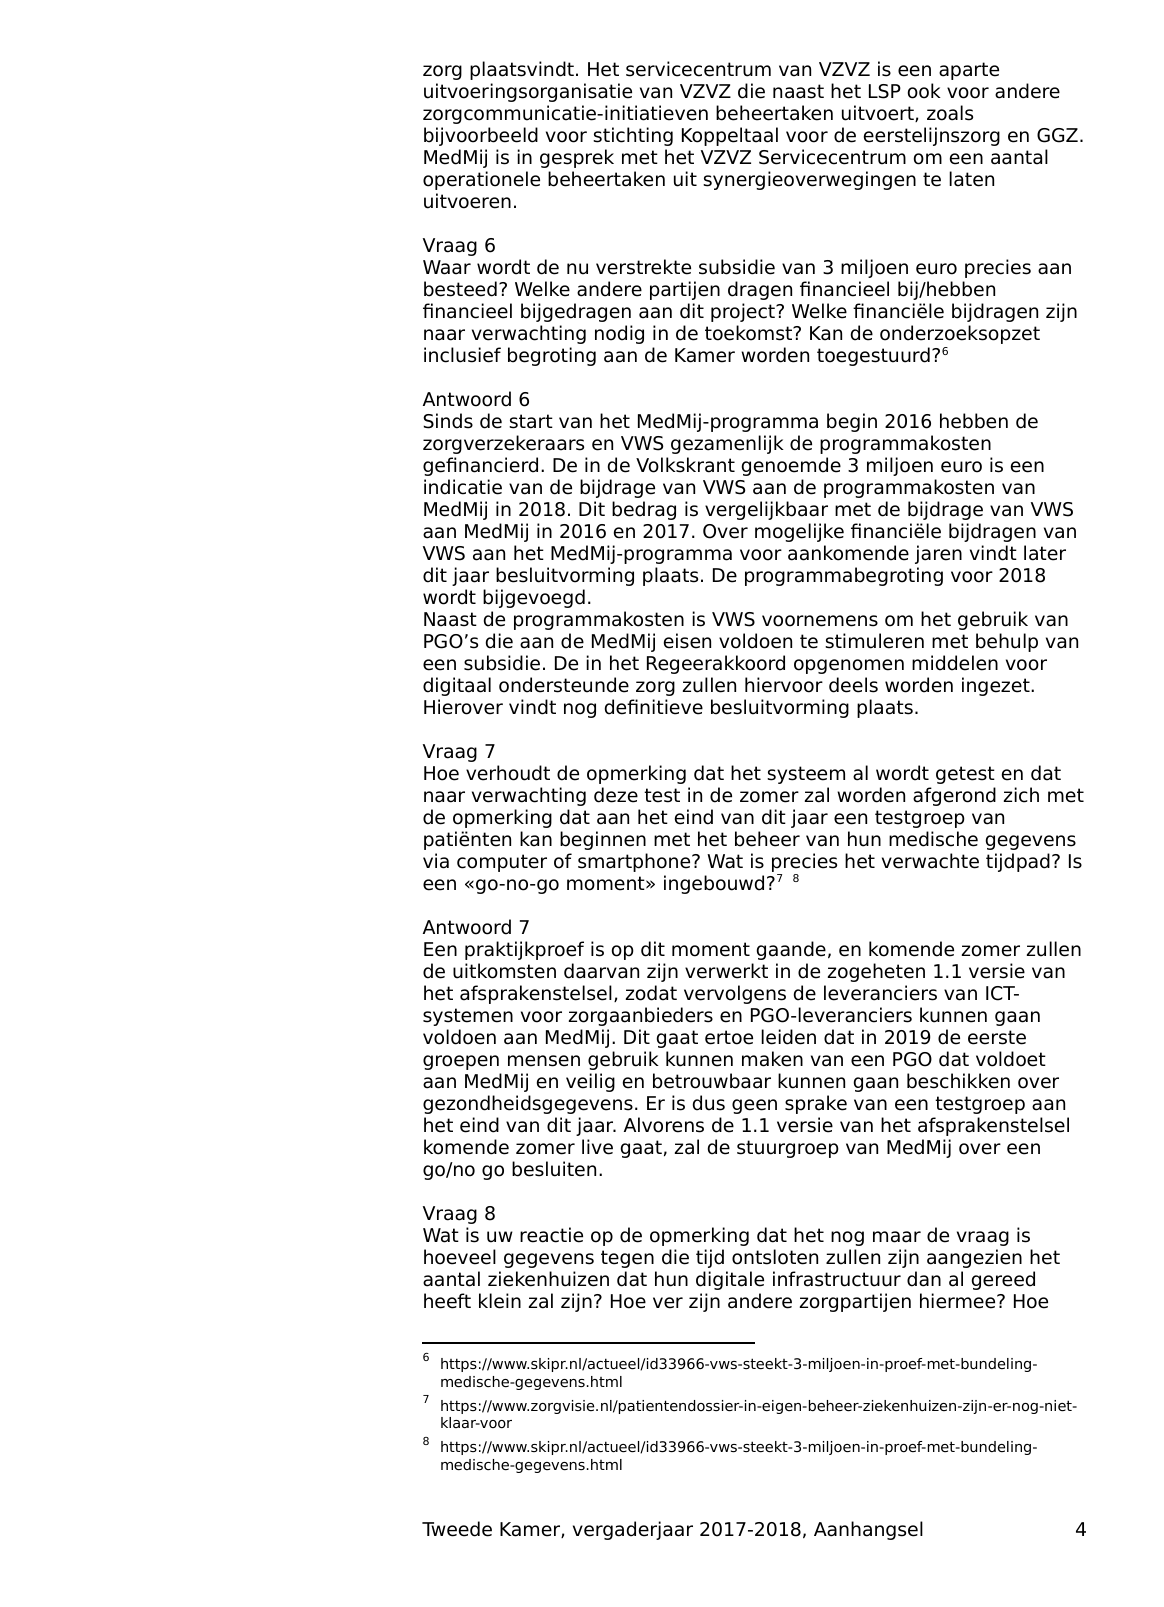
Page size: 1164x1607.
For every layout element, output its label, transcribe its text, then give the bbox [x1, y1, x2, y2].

text Wat is uw reactie op de opmerking dat het nog maar de vraag is hoeveel gegevens tegen die tijd ontsloten zullen zijn aangezien het aantal ziekenhuizen dat hun digitale infrastructuur dan al gereed heeft klein zal zijn? Hoe ver zijn andere zorgpartijen hiermee? Hoe [422, 1225, 1087, 1313]
text zorg plaatsvindt. Het servicecentrum van VZVZ is een aparte uitvoeringsorganisatie van VZVZ die naast het LSP ook voor andere zorgcommunicatie-initiatieven beheertaken uitvoert, zoals bijvoorbeeld voor stichting Koppeltaal voor de eerstelijnszorg en GGZ. MedMij is in gesprek met het VZVZ Servicecentrum om een aantal operationele beheertaken uit synergieoverwegingen te laten uitvoeren. [422, 59, 1087, 213]
text Vraag 8 [422, 1203, 1087, 1225]
text Een praktijkproef is op dit moment gaande, en komende zomer zullen de uitkomsten daarvan zijn verwerkt in de zogeheten 1.1 versie van het afsprakenstelsel, zodat vervolgens de leveranciers van ICT-systemen voor zorgaanbieders en PGO-leveranciers kunnen gaan voldoen aan MedMij. Dit gaat ertoe leiden dat in 2019 de eerste groepen mensen gebruik kunnen maken van een PGO dat voldoet aan MedMij en veilig en betrouwbaar kunnen gaan beschikken over gezondheidsgegevens. Er is dus geen sprake van een testgroep aan het eind van dit jaar. Alvorens de 1.1 versie van het afsprakenstelsel komende zomer live gaat, zal de stuurgroep van MedMij over een go/no go besluiten. [422, 939, 1087, 1181]
text Antwoord 6 [422, 389, 1087, 411]
text Antwoord 7 [422, 917, 1087, 939]
text Hoe verhoudt de opmerking dat het systeem al wordt getest en dat naar verwachting deze test in de zomer zal worden afgerond zich met de opmerking dat aan het eind van dit jaar een testgroep van patiënten kan beginnen met het beheer van hun medische gegevens via computer of smartphone? Wat is precies het verwachte tijdpad? Is een «go-no-go moment» ingebouwd? [422, 763, 1087, 895]
text Waar wordt de nu verstrekte subsidie van 3 miljoen euro precies aan besteed? Welke andere partijen dragen financieel bij/hebben financieel bijgedragen aan dit project? Welke financiële bijdragen zijn naar verwachting nodig in de toekomst? Kan de onderzoeksopzet inclusief begroting aan de Kamer worden toegestuurd? [422, 257, 1087, 367]
text https://www.skipr.nl/actueel/id33966-vws-steekt-3-miljoen-in-proef-met-bundeling-medische-gegevens.html [422, 1352, 1087, 1391]
text Sinds de start van het MedMij-programma begin 2016 hebben de zorgverzekeraars en VWS gezamenlijk de programmakosten gefinancierd. De in de Volkskrant genoemde 3 miljoen euro is een indicatie van de bijdrage van VWS aan de programmakosten van MedMij in 2018. Dit bedrag is vergelijkbaar met de bijdrage van VWS aan MedMij in 2016 en 2017. Over mogelijke financiële bijdragen van VWS aan het MedMij-programma voor aankomende jaren vindt later dit jaar besluitvorming plaats. De programmabegroting voor 2018 wordt bijgevoegd. [422, 411, 1087, 609]
text Vraag 6 [422, 235, 1087, 257]
text https://www.skipr.nl/actueel/id33966-vws-steekt-3-miljoen-in-proef-met-bundeling-medische-gegevens.html [422, 1435, 1087, 1474]
text Vraag 7 [422, 741, 1087, 763]
text https://www.zorgvisie.nl/patientendossier-in-eigen-beheer-ziekenhuizen-zijn-er-nog-niet-klaar-voor [422, 1393, 1087, 1432]
text Naast de programmakosten is VWS voornemens om het gebruik van PGO’s die aan de MedMij eisen voldoen te stimuleren met behulp van een subsidie. De in het Regeerakkoord opgenomen middelen voor digitaal ondersteunde zorg zullen hiervoor deels worden ingezet. Hierover vindt nog definitieve besluitvorming plaats. [422, 609, 1087, 719]
